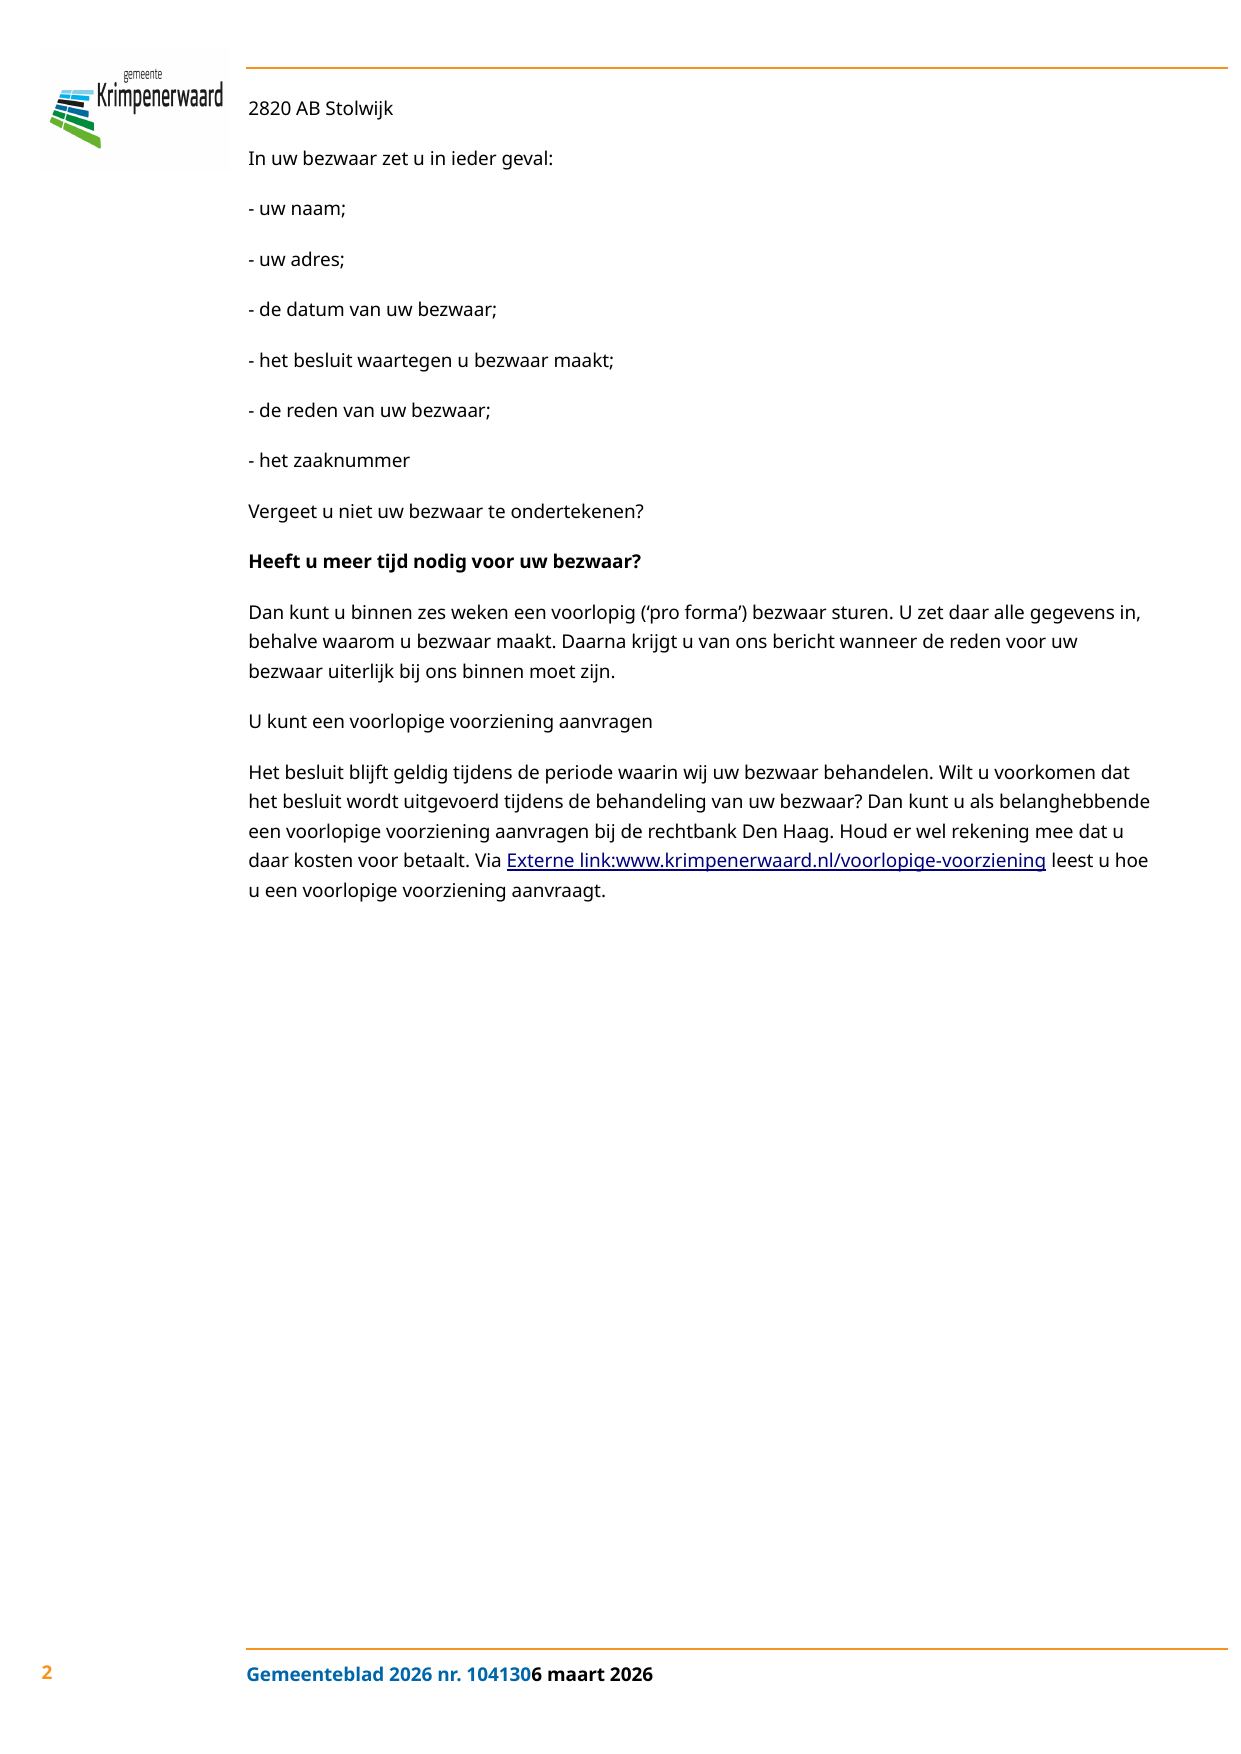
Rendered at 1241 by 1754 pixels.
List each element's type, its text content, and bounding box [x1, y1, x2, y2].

text - de reden van uw bezwaar; [248, 397, 1152, 423]
text Het besluit blijft geldig tijdens de periode waarin wij uw bezwaar behandelen. Wilt u voorkomen dat het besluit wordt uitgevoerd tijdens de behandeling van uw bezwaar? Dan kunt u als belanghebbende een voorlopige voorziening aanvragen bij de rechtbank Den Haag. Houd er wel rekening mee dat u daar kosten voor betaalt. Via Externe link:www.krimpenerwaard.nl/voorlopige-voorziening leest u hoe u een voorlopige voorziening aanvraagt. [248, 759, 1152, 903]
text Heeft u meer tijd nodig voor uw bezwaar? [248, 548, 1152, 574]
text U kunt een voorlopige voorziening aanvragen [248, 708, 1152, 734]
text 2820 AB Stolwijk [248, 95, 1152, 121]
text - het besluit waartegen u bezwaar maakt; [248, 347, 1152, 373]
picture [41, 47, 231, 172]
text - de datum van uw bezwaar; [248, 296, 1152, 322]
text - uw adres; [248, 246, 1152, 272]
text - uw naam; [248, 196, 1152, 221]
text Dan kunt u binnen zes weken een voorlopig (‘pro forma’) bezwaar sturen. U zet daar alle gegevens in, behalve waarom u bezwaar maakt. Daarna krijgt u van ons bericht wanneer de reden voor uw bezwaar uiterlijk bij ons binnen moet zijn. [248, 599, 1152, 684]
text Vergeet u niet uw bezwaar te ondertekenen? [248, 498, 1152, 524]
text In uw bezwaar zet u in ieder geval: [248, 145, 1152, 171]
text - het zaaknummer [248, 448, 1152, 473]
